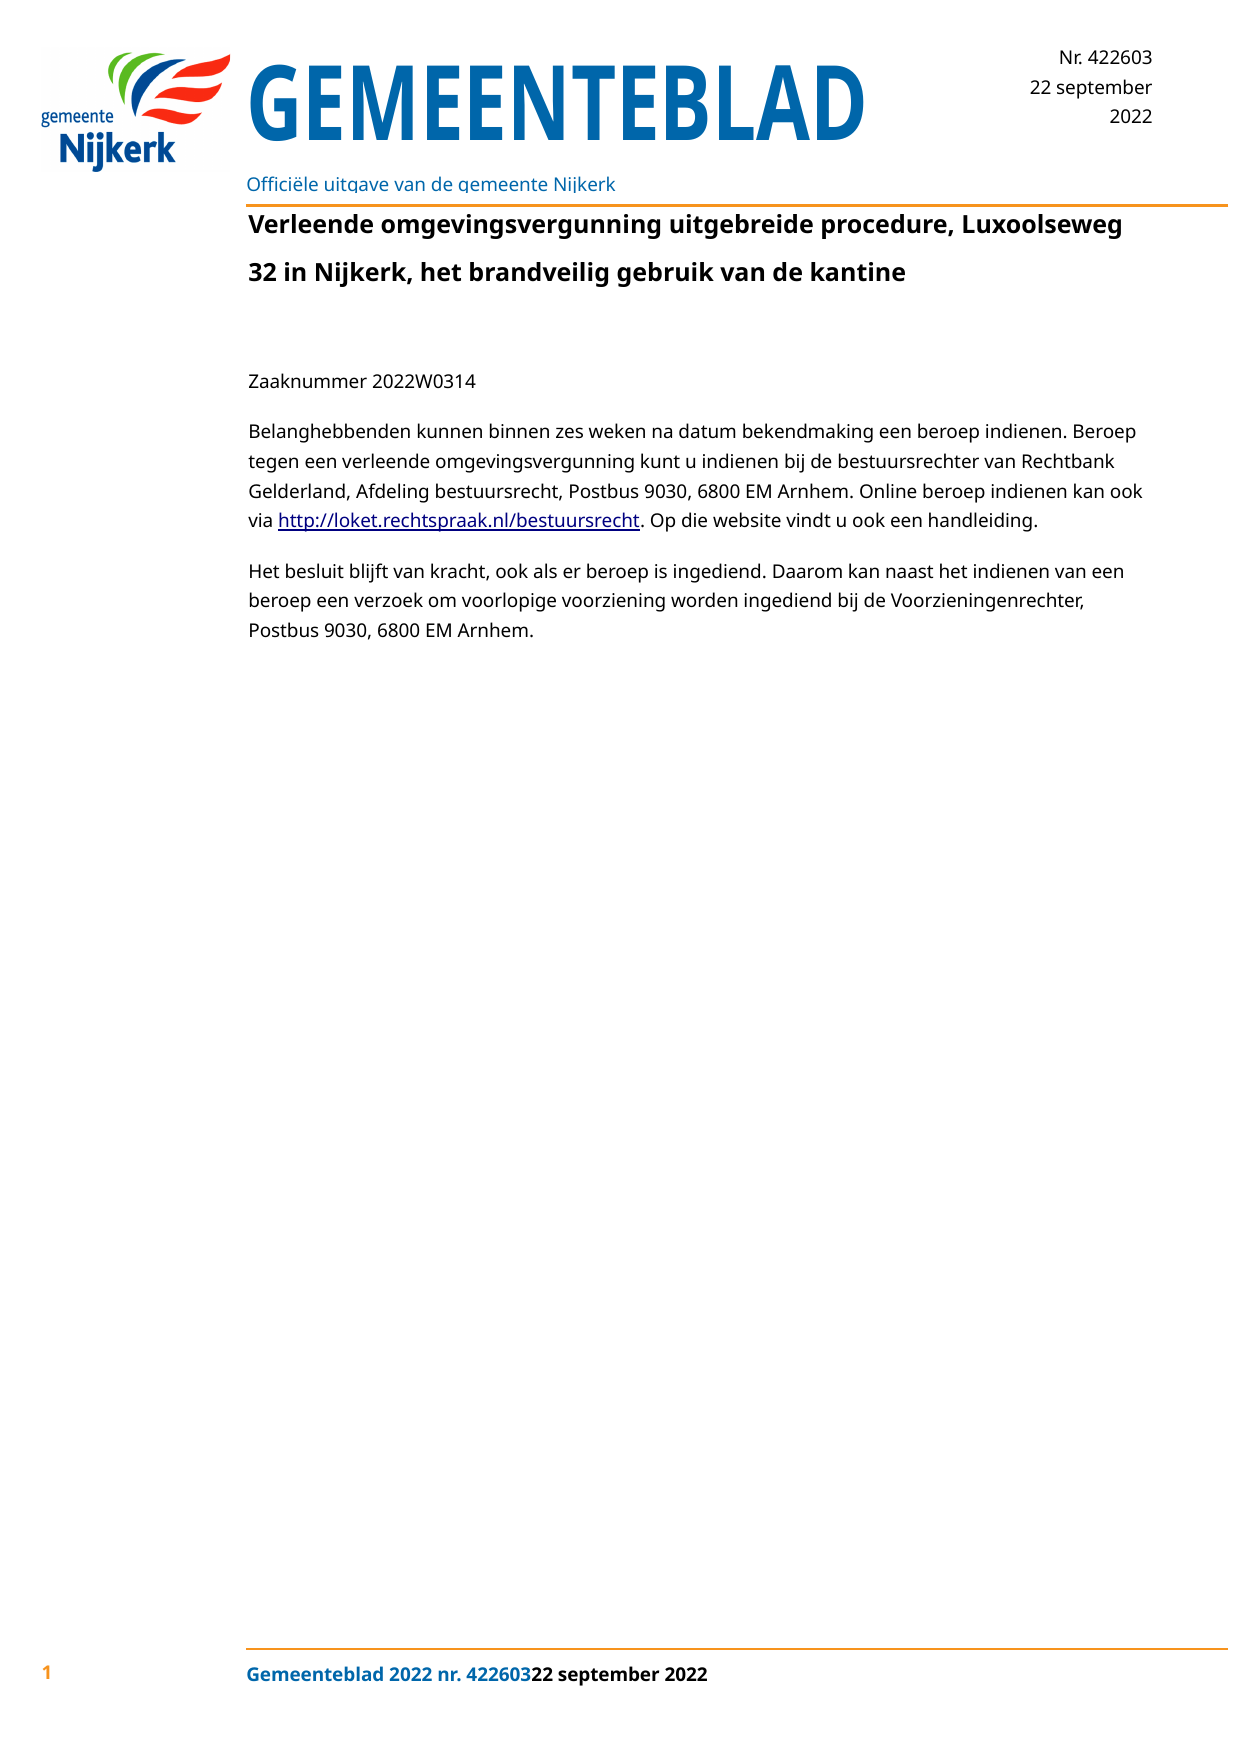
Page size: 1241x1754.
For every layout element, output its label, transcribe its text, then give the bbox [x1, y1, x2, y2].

text Belanghebbenden kunnen binnen zes weken na datum bekendmaking een beroep indienen. Beroep tegen een verleende omgevingsvergunning kunt u indienen bij de bestuursrechter van Rechtbank Gelderland, Afdeling bestuursrecht, Postbus 9030, 6800 EM Arnhem. Online beroep indienen kan ook via http://loket.rechtspraak.nl/bestuursrecht. Op die website vindt u ook een handleiding. [248, 419, 1152, 533]
text Verleende omgevingsvergunning uitgebreide procedure, Luxoolseweg 32 in Nijkerk, het brandveilig gebruik van de kantine [248, 207, 1152, 288]
picture [41, 47, 231, 172]
text Het besluit blijft van kracht, ook als er beroep is ingediend. Daarom kan naast het indienen van een beroep een verzoek om voorlopige voorziening worden ingediend bij de Voorzieningenrechter, Postbus 9030, 6800 EM Arnhem. [248, 558, 1152, 643]
text Zaaknummer 2022W0314 [248, 368, 1152, 394]
